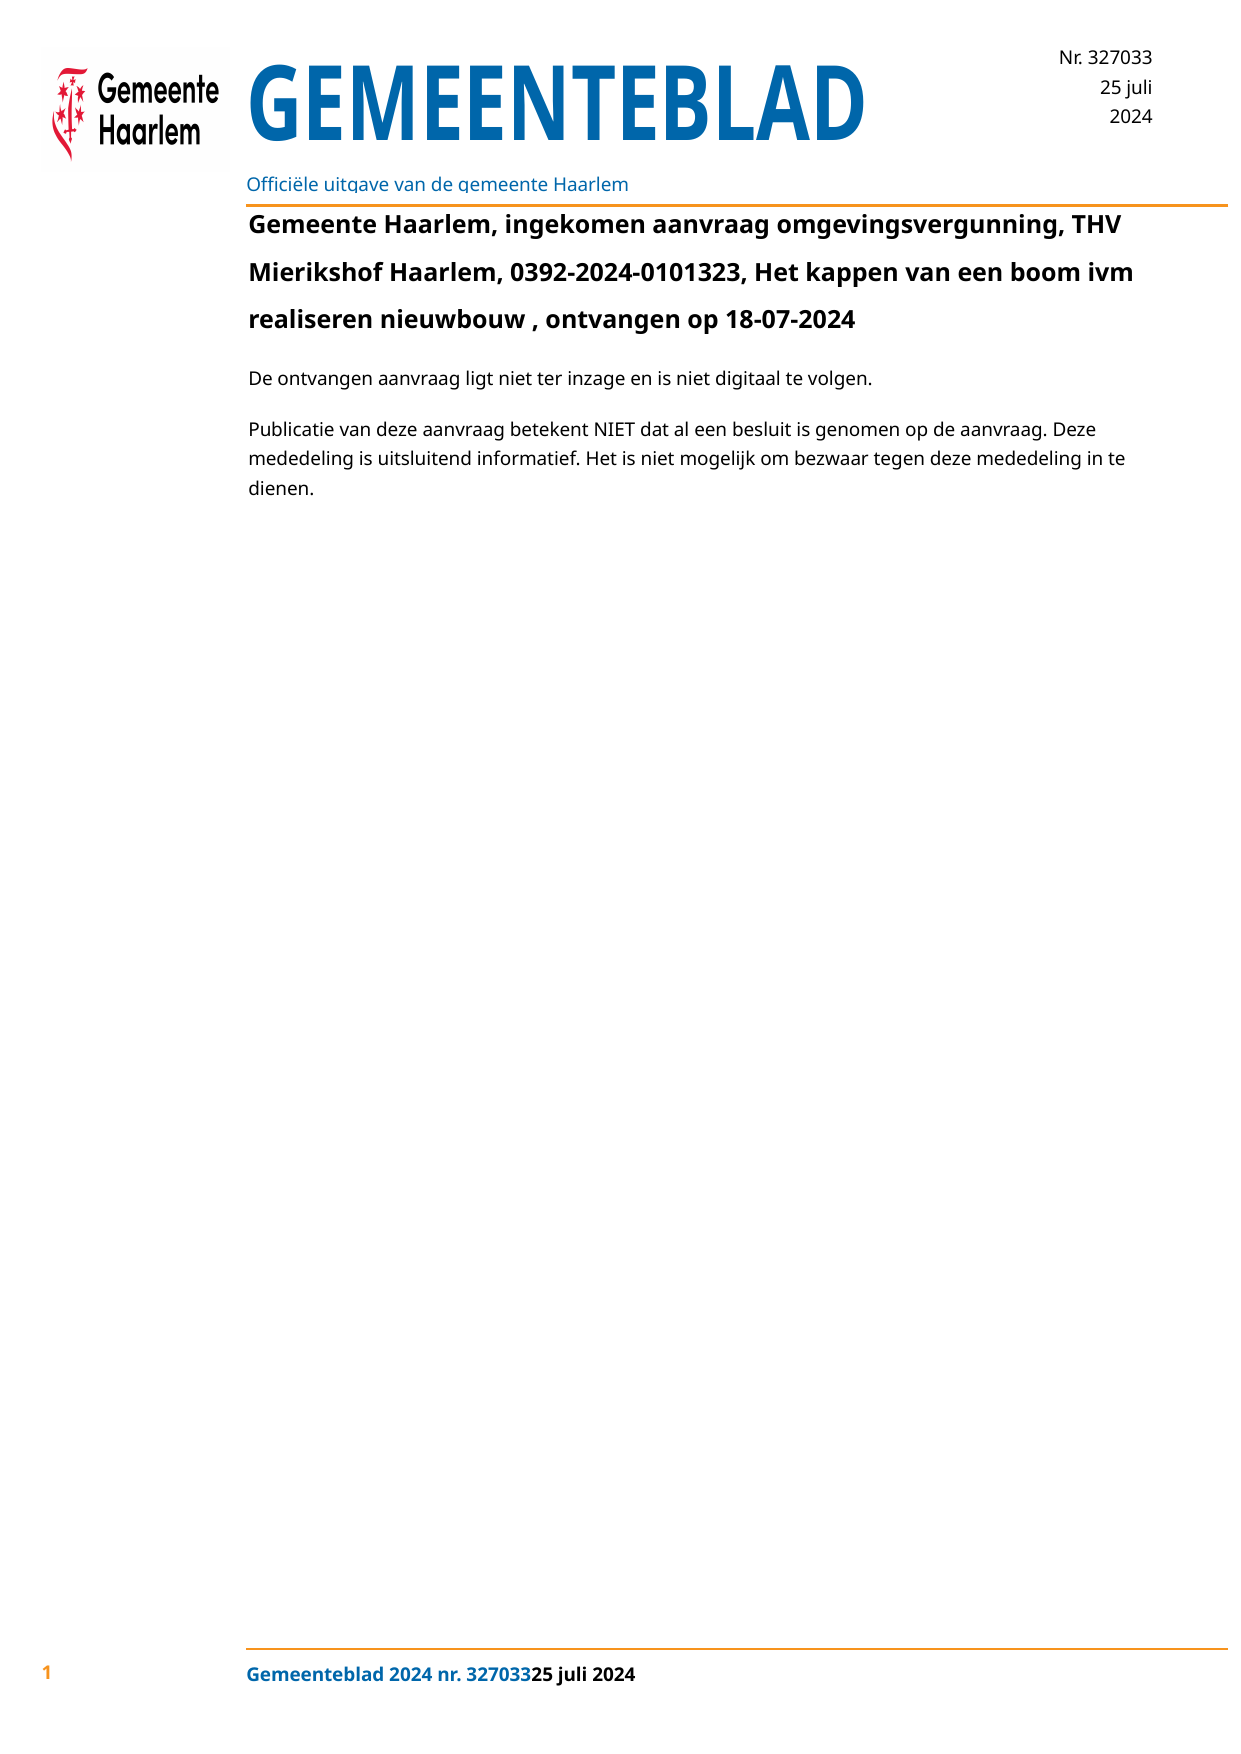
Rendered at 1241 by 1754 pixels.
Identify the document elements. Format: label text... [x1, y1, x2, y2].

text Publicatie van deze aanvraag betekent NIET dat al een besluit is genomen op de aanvraag. Deze mededeling is uitsluitend informatief. Het is niet mogelijk om bezwaar tegen deze mededeling in te dienen. [248, 416, 1152, 501]
picture [41, 47, 231, 172]
text Gemeente Haarlem, ingekomen aanvraag omgevingsvergunning, THV Mierikshof Haarlem, 0392-2024-0101323, Het kappen van een boom ivm realiseren nieuwbouw , ontvangen op 18-07-2024 [248, 207, 1152, 336]
text De ontvangen aanvraag ligt niet ter inzage en is niet digitaal te volgen. [248, 366, 1152, 391]
